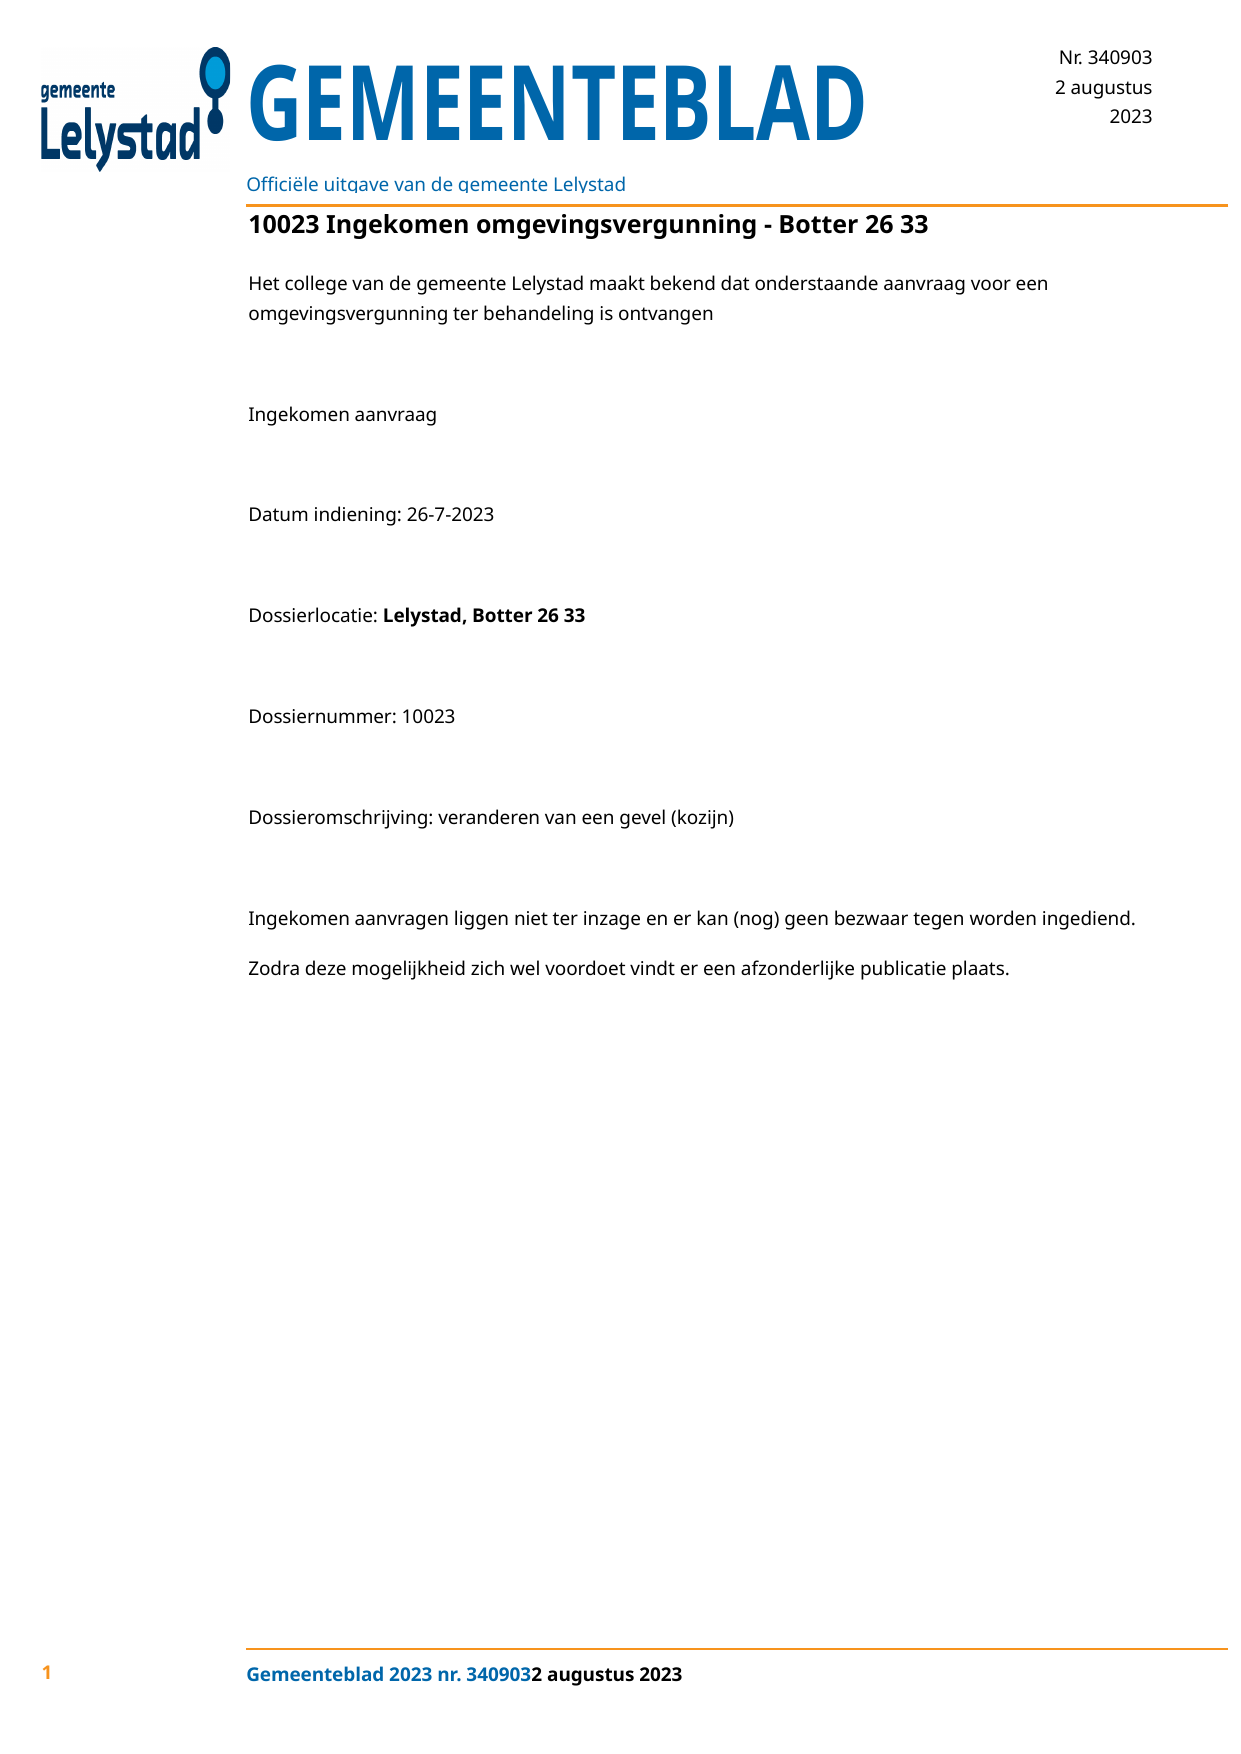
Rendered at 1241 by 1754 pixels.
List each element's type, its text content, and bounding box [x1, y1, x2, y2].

text Dossieromschrijving: veranderen van een gevel (kozijn) [248, 804, 1152, 830]
text Dossiernummer: 10023 [248, 703, 1152, 729]
text Dossierlocatie: Lelystad, Botter 26 33 [248, 602, 1152, 628]
text 10023 Ingekomen omgevingsvergunning - Botter 26 33 [248, 207, 1152, 241]
text Ingekomen aanvraag [248, 401, 1152, 426]
text Het college van de gemeente Lelystad maakt bekend dat onderstaande aanvraag voor een omgevingsvergunning ter behandeling is ontvangen [248, 270, 1152, 326]
picture [41, 47, 231, 172]
text Ingekomen aanvragen liggen niet ter inzage en er kan (nog) geen bezwaar tegen worden ingediend. [248, 905, 1152, 931]
text Zodra deze mogelijkheid zich wel voordoet vindt er een afzonderlijke publicatie plaats. [248, 955, 1152, 981]
text Datum indiening: 26-7-2023 [248, 502, 1152, 527]
